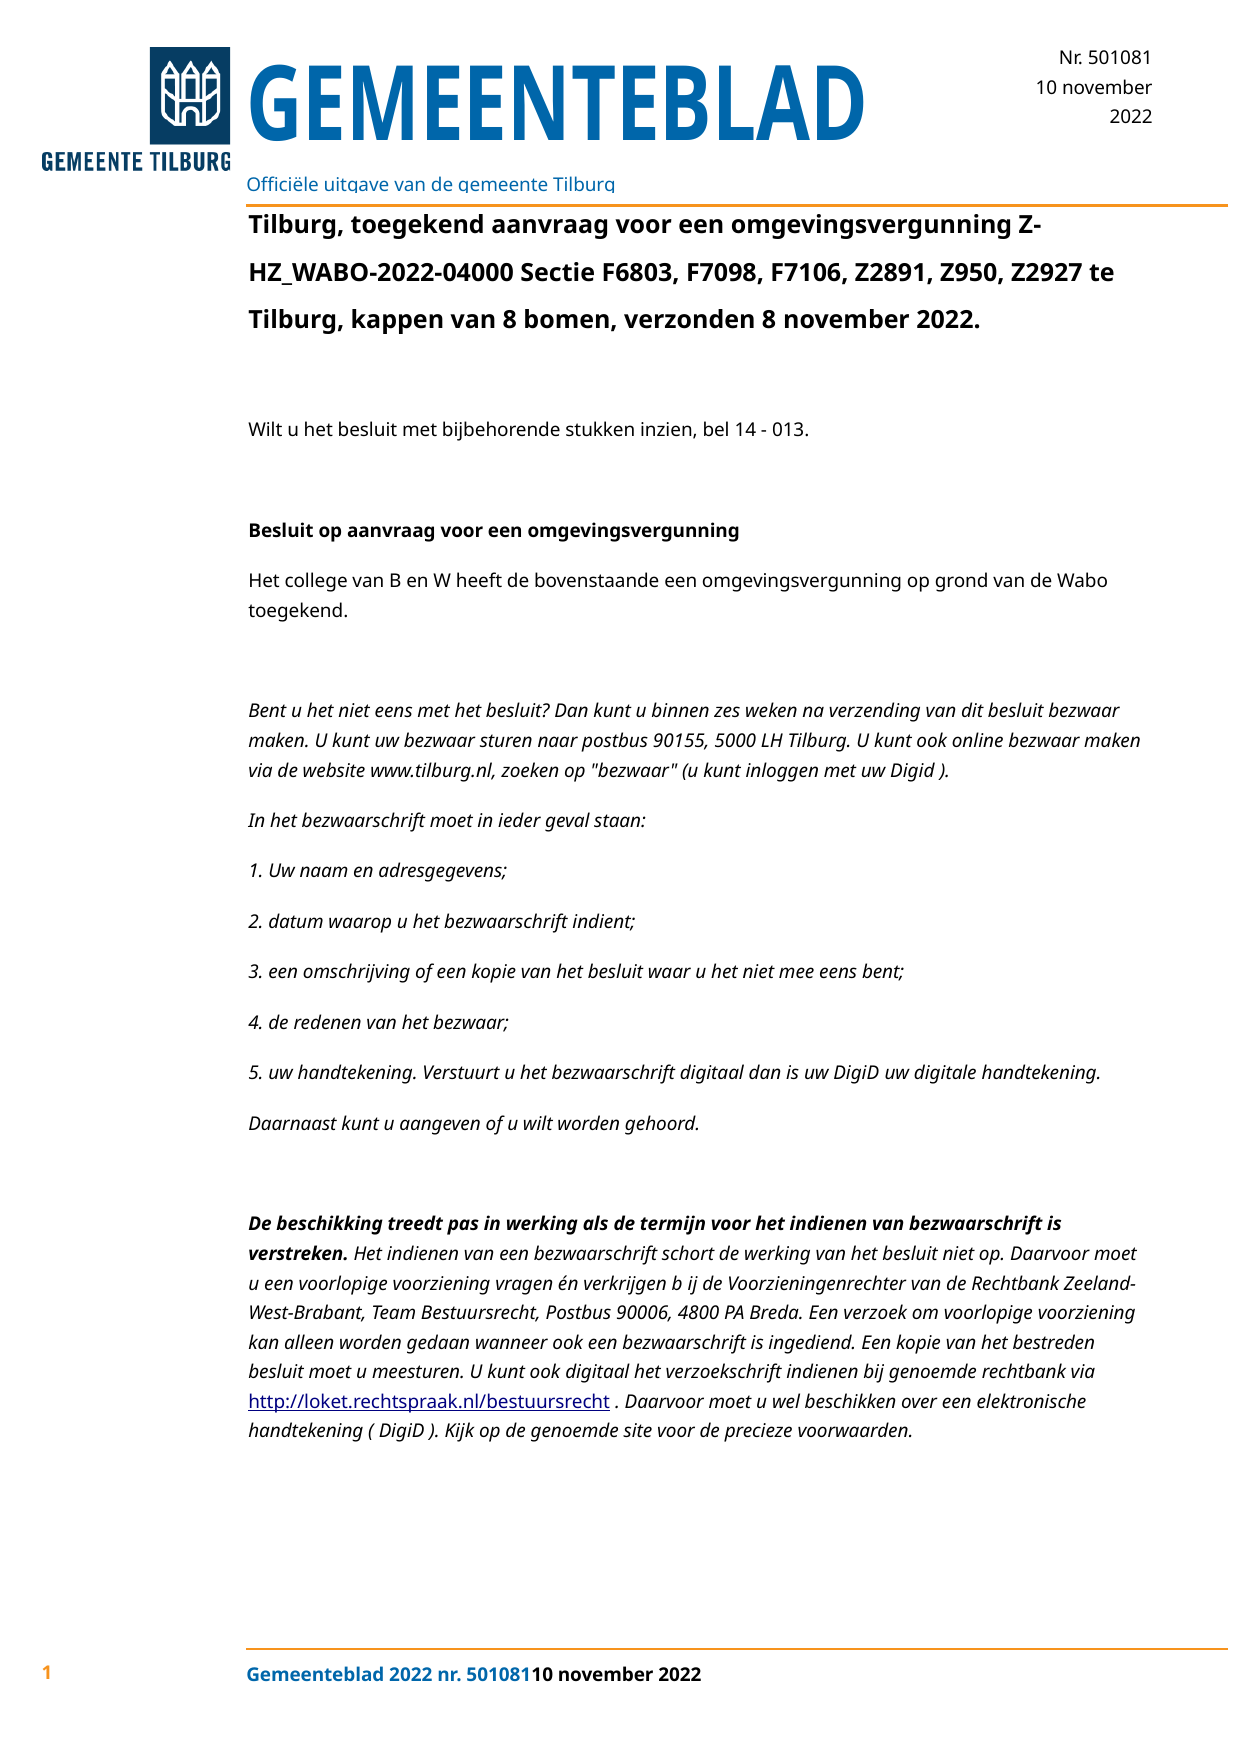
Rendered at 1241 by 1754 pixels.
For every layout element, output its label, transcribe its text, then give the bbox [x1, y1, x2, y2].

picture [41, 47, 231, 172]
text 3. een omschrijving of een kopie van het besluit waar u het niet mee eens bent; [248, 958, 1152, 984]
text 4. de redenen van het bezwaar; [248, 1009, 1152, 1034]
text 1. Uw naam en adresgegevens; [248, 858, 1152, 883]
text Het college van B en W heeft de bovenstaande een omgevingsvergunning op grond van de Wabo toegekend. [248, 567, 1152, 622]
text Besluit op aanvraag voor een omgevingsvergunning [248, 517, 1152, 542]
text In het bezwaarschrift moet in ieder geval staan: [248, 807, 1152, 833]
text 2. datum waarop u het bezwaarschrift indient; [248, 908, 1152, 934]
text Bent u het niet eens met het besluit? Dan kunt u binnen zes weken na verzending van dit besluit bezwaar maken. U kunt uw bezwaar sturen naar postbus 90155, 5000 LH Tilburg. U kunt ook online bezwaar maken via de website www.tilburg.nl, zoeken op "bezwaar" (u kunt inloggen met uw Digid ). [248, 698, 1152, 782]
text 5. uw handtekening. Verstuurt u het bezwaarschrift digitaal dan is uw DigiD uw digitale handtekening. [248, 1059, 1152, 1085]
text De beschikking treedt pas in werking als de termijn voor het indienen van bezwaarschrift is verstreken. Het indienen van een bezwaarschrift schort de werking van het besluit niet op. Daarvoor moet u een voorlopige voorziening vragen én verkrijgen b ij de Voorzieningenrechter van de Rechtbank Zeeland-West-Brabant, Team Bestuursrecht, Postbus 90006, 4800 PA Breda. Een verzoek om voorlopige voorziening kan alleen worden gedaan wanneer ook een bezwaarschrift is ingediend. Een kopie van het bestreden besluit moet u meesturen. U kunt ook digitaal het verzoekschrift indienen bij genoemde rechtbank via http://loket.rechtspraak.nl/bestuursrecht . Daarvoor moet u wel beschikken over een elektronische handtekening ( DigiD ). Kijk op de genoemde site voor de precieze voorwaarden. [248, 1211, 1152, 1443]
text Wilt u het besluit met bijbehorende stukken inzien, bel 14 - 013. [248, 416, 1152, 442]
text Tilburg, toegekend aanvraag voor een omgevingsvergunning Z-HZ_WABO-2022-04000 Sectie F6803, F7098, F7106, Z2891, Z950, Z2927 te Tilburg, kappen van 8 bomen, verzonden 8 november 2022. [248, 207, 1152, 336]
text Daarnaast kunt u aangeven of u wilt worden gehoord. [248, 1110, 1152, 1135]
